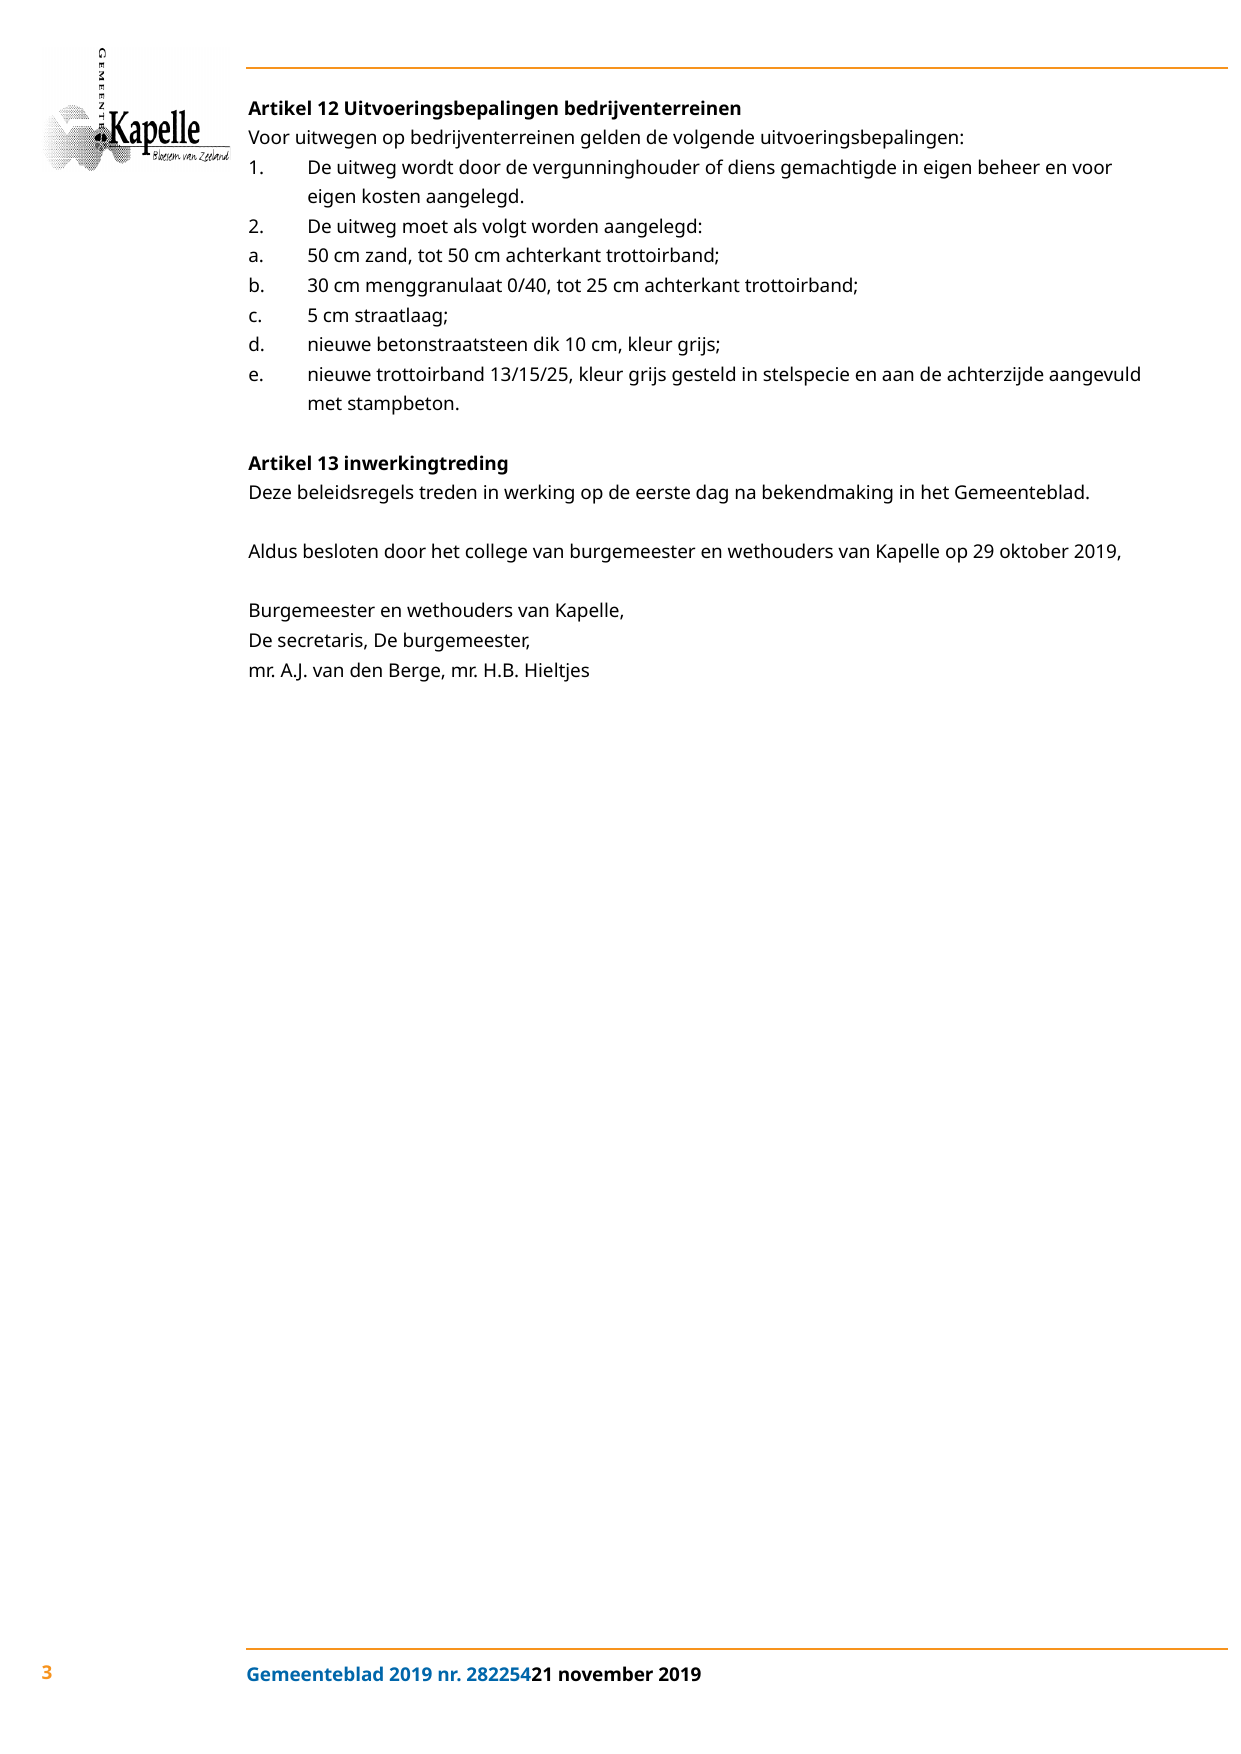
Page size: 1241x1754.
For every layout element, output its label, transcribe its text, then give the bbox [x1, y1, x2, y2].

text Aldus besloten door het college van burgemeester en wethouders van Kapelle op 29 oktober 2019, [248, 538, 1152, 564]
text De secretaris, De burgemeester, [248, 627, 1152, 653]
list nieuwe trottoirband 13/15/25, kleur grijs gesteld in stelspecie en aan de achterzijde aangevuld met stampbeton. [248, 361, 1152, 416]
text Voor uitwegen op bedrijventerreinen gelden de volgende uitvoeringsbepalingen: [248, 124, 1152, 150]
list 50 cm zand, tot 50 cm achterkant trottoirband; [248, 243, 1152, 268]
text Burgemeester en wethouders van Kapelle, [248, 598, 1152, 623]
text Artikel 12 Uitvoeringsbepalingen bedrijventerreinen [248, 95, 1152, 121]
list 5 cm straatlaag; [248, 302, 1152, 328]
list nieuwe betonstraatsteen dik 10 cm, kleur grijs; [248, 331, 1152, 357]
picture [41, 47, 231, 172]
list De uitweg moet als volgt worden aangelegd: [248, 213, 1152, 239]
text Deze beleidsregels treden in werking op de eerste dag na bekendmaking in het Gemeenteblad. [248, 479, 1152, 505]
text mr. A.J. van den Berge, mr. H.B. Hieltjes [248, 657, 1152, 683]
list 30 cm menggranulaat 0/40, tot 25 cm achterkant trottoirband; [248, 272, 1152, 298]
list De uitweg wordt door de vergunninghouder of diens gemachtigde in eigen beheer en voor eigen kosten aangelegd. [248, 154, 1152, 209]
text Artikel 13 inwerkingtreding [248, 450, 1152, 476]
